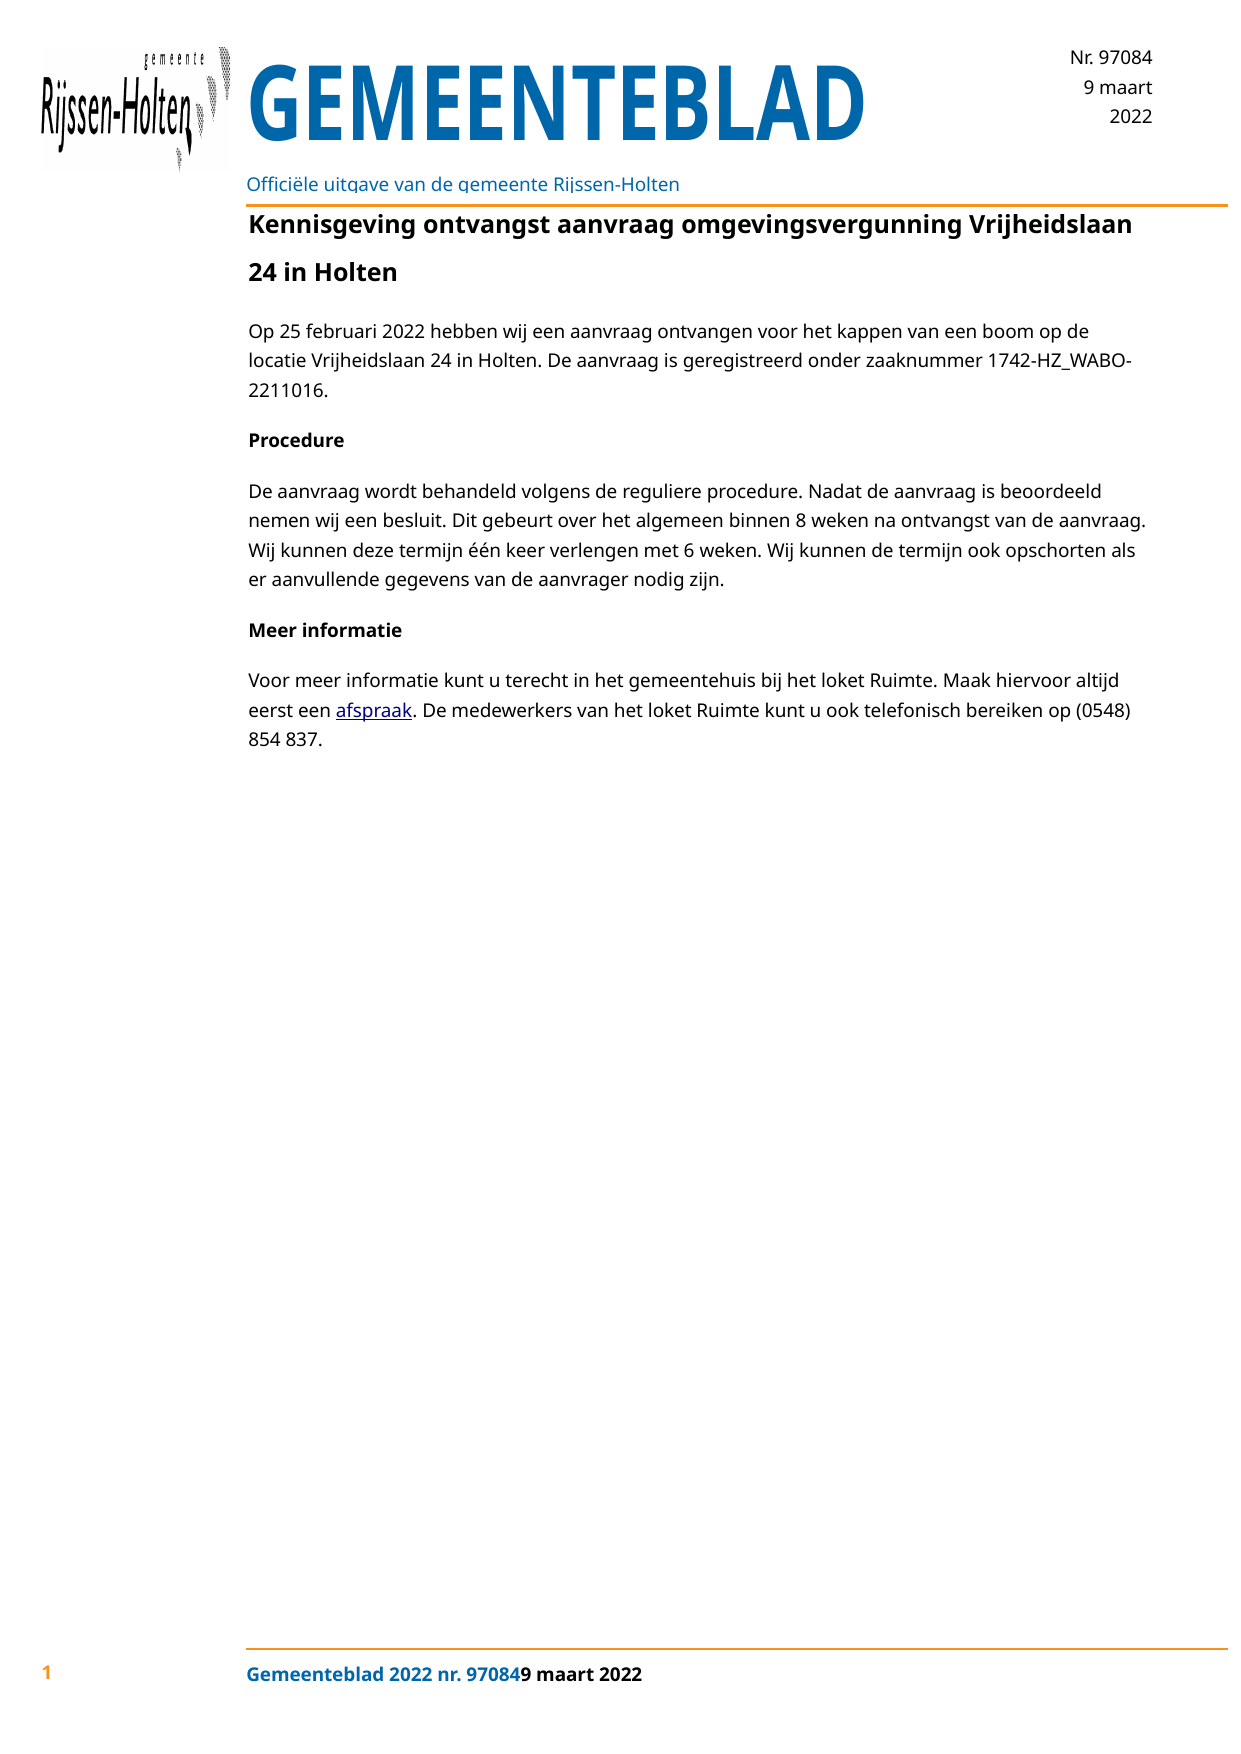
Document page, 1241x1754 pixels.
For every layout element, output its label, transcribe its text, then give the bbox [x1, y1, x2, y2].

text Kennisgeving ontvangst aanvraag omgevingsvergunning Vrijheidslaan 24 in Holten [248, 207, 1152, 288]
text Voor meer informatie kunt u terecht in het gemeentehuis bij het loket Ruimte. Maak hiervoor altijd eerst een afspraak. De medewerkers van het loket Ruimte kunt u ook telefonisch bereiken op (0548) 854 837. [248, 667, 1152, 752]
text De aanvraag wordt behandeld volgens de reguliere procedure. Nadat de aanvraag is beoordeeld nemen wij een besluit. Dit gebeurt over het algemeen binnen 8 weken na ontvangst van de aanvraag. Wij kunnen deze termijn één keer verlengen met 6 weken. Wij kunnen de termijn ook opschorten als er aanvullende gegevens van de aanvrager nodig zijn. [248, 478, 1152, 592]
text Meer informatie [248, 617, 1152, 643]
text Procedure [248, 427, 1152, 453]
text Op 25 februari 2022 hebben wij een aanvraag ontvangen voor het kappen van een boom op de locatie Vrijheidslaan 24 in Holten. De aanvraag is geregistreerd onder zaaknummer 1742-HZ_WABO-2211016. [248, 318, 1152, 403]
picture [41, 47, 231, 172]
